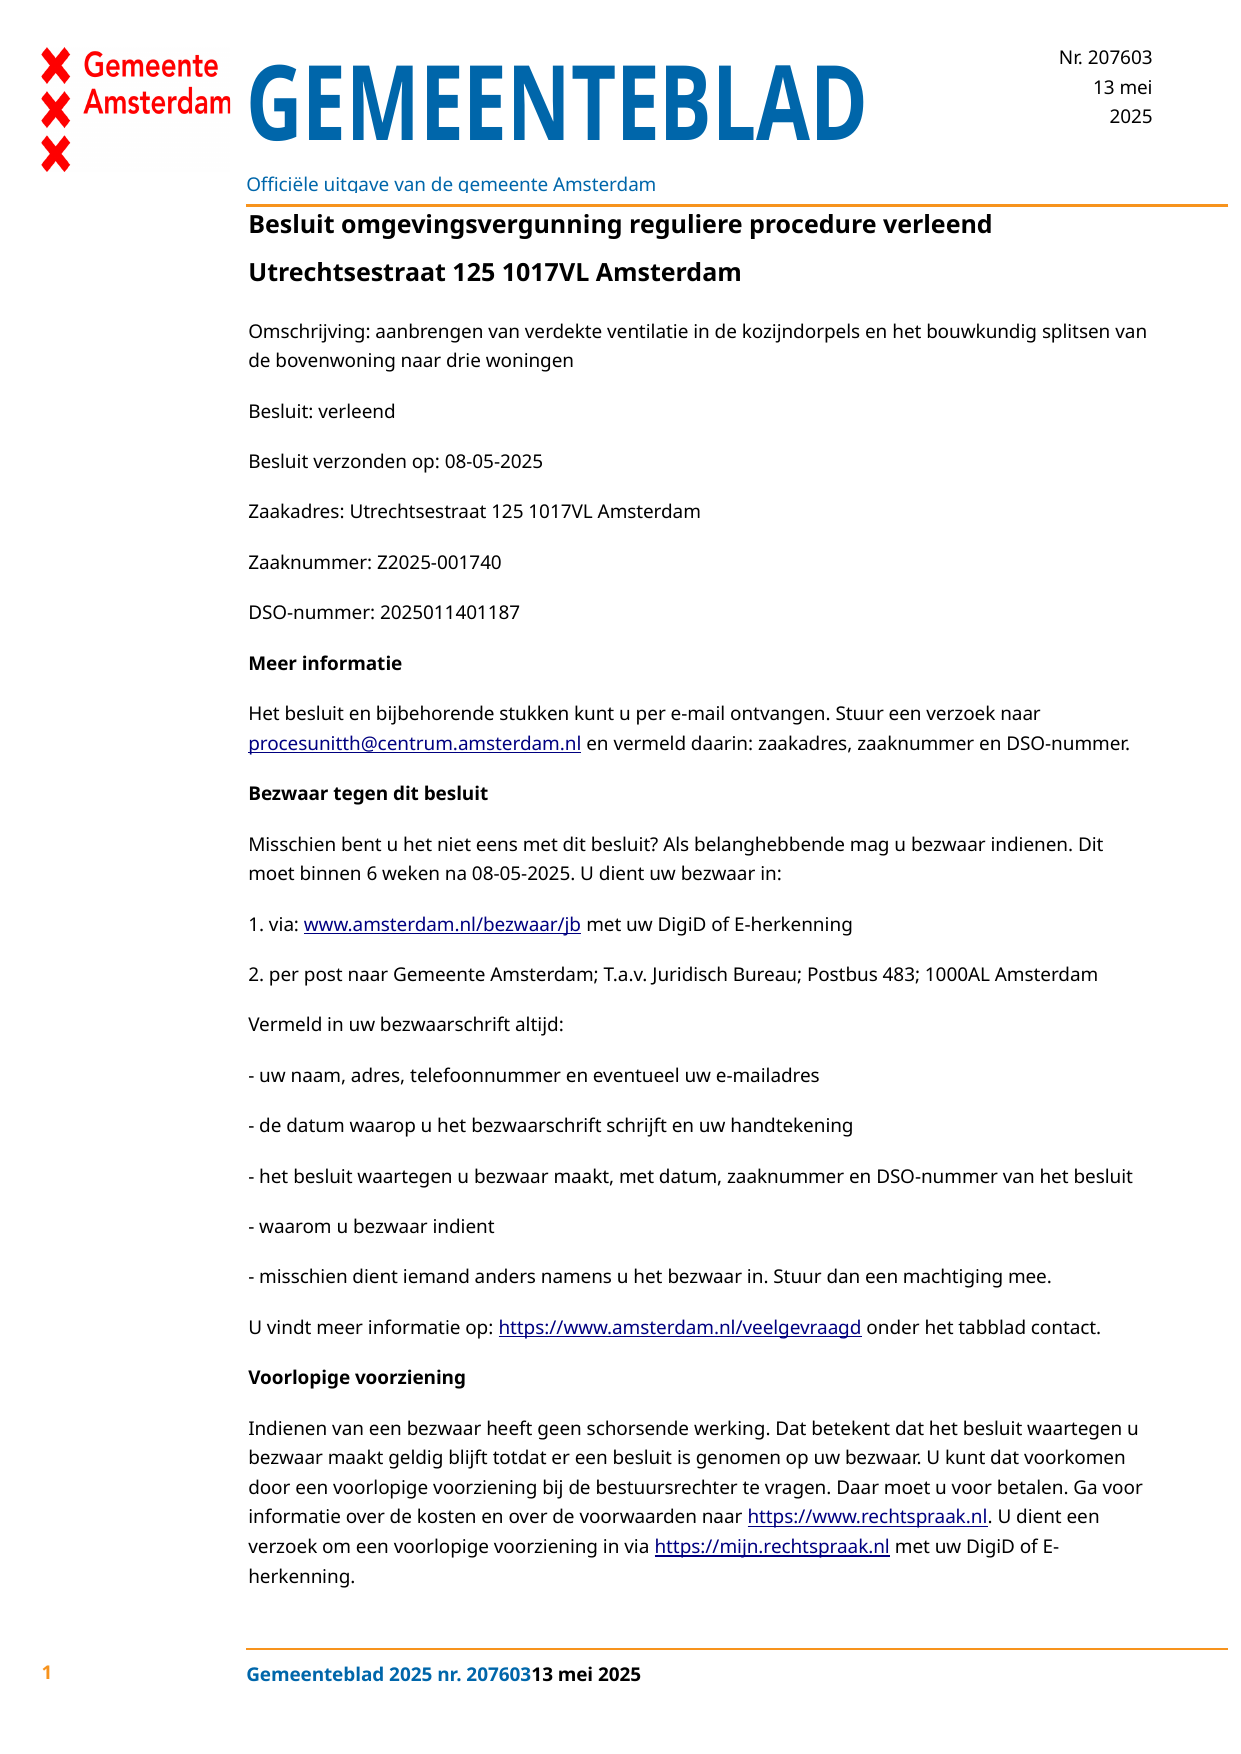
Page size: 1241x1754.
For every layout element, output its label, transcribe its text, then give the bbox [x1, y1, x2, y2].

text DSO-nummer: 2025011401187 [248, 599, 1152, 625]
text - waarom u bezwaar indient [248, 1213, 1152, 1239]
text U vindt meer informatie op: https://www.amsterdam.nl/veelgevraagd onder het tabblad contact. [248, 1314, 1152, 1340]
text Vermeld in uw bezwaarschrift altijd: [248, 1012, 1152, 1037]
text 1. via: www.amsterdam.nl/bezwaar/jb met uw DigiD of E-herkenning [248, 911, 1152, 937]
text - het besluit waartegen u bezwaar maakt, met datum, zaaknummer en DSO-nummer van het besluit [248, 1163, 1152, 1189]
text - de datum waarop u het bezwaarschrift schrijft en uw handtekening [248, 1112, 1152, 1138]
text Meer informatie [248, 650, 1152, 676]
text 2. per post naar Gemeente Amsterdam; T.a.v. Juridisch Bureau; Postbus 483; 1000AL Amsterdam [248, 961, 1152, 987]
text Misschien bent u het niet eens met dit besluit? Als belanghebbende mag u bezwaar indienen. Dit moet binnen 6 weken na 08-05-2025. U dient uw bezwaar in: [248, 831, 1152, 886]
text Besluit: verleend [248, 398, 1152, 424]
text Voorlopige voorziening [248, 1364, 1152, 1390]
text Indienen van een bezwaar heeft geen schorsende werking. Dat betekent dat het besluit waartegen u bezwaar maakt geldig blijft totdat er een besluit is genomen op uw bezwaar. U kunt dat voorkomen door een voorlopige voorziening bij de bestuursrechter te vragen. Daar moet u voor betalen. Ga voor informatie over de kosten en over de voorwaarden naar https://www.rechtspraak.nl. U dient een verzoek om een voorlopige voorziening in via https://mijn.rechtspraak.nl met uw DigiD of E-herkenning. [248, 1415, 1152, 1589]
text - misschien dient iemand anders namens u het bezwaar in. Stuur dan een machtiging mee. [248, 1264, 1152, 1289]
text Besluit omgevingsvergunning reguliere procedure verleend Utrechtsestraat 125 1017VL Amsterdam [248, 207, 1152, 288]
text Omschrijving: aanbrengen van verdekte ventilatie in de kozijndorpels en het bouwkundig splitsen van de bovenwoning naar drie woningen [248, 318, 1152, 373]
picture [41, 47, 231, 172]
text - uw naam, adres, telefoonnummer en eventueel uw e-mailadres [248, 1062, 1152, 1088]
text Het besluit en bijbehorende stukken kunt u per e-mail ontvangen. Stuur een verzoek naar procesunitth@centrum.amsterdam.nl en vermeld daarin: zaakadres, zaaknummer en DSO-nummer. [248, 700, 1152, 756]
text Besluit verzonden op: 08-05-2025 [248, 448, 1152, 474]
text Zaakadres: Utrechtsestraat 125 1017VL Amsterdam [248, 499, 1152, 524]
text Zaaknummer: Z2025-001740 [248, 549, 1152, 575]
text Bezwaar tegen dit besluit [248, 780, 1152, 806]
